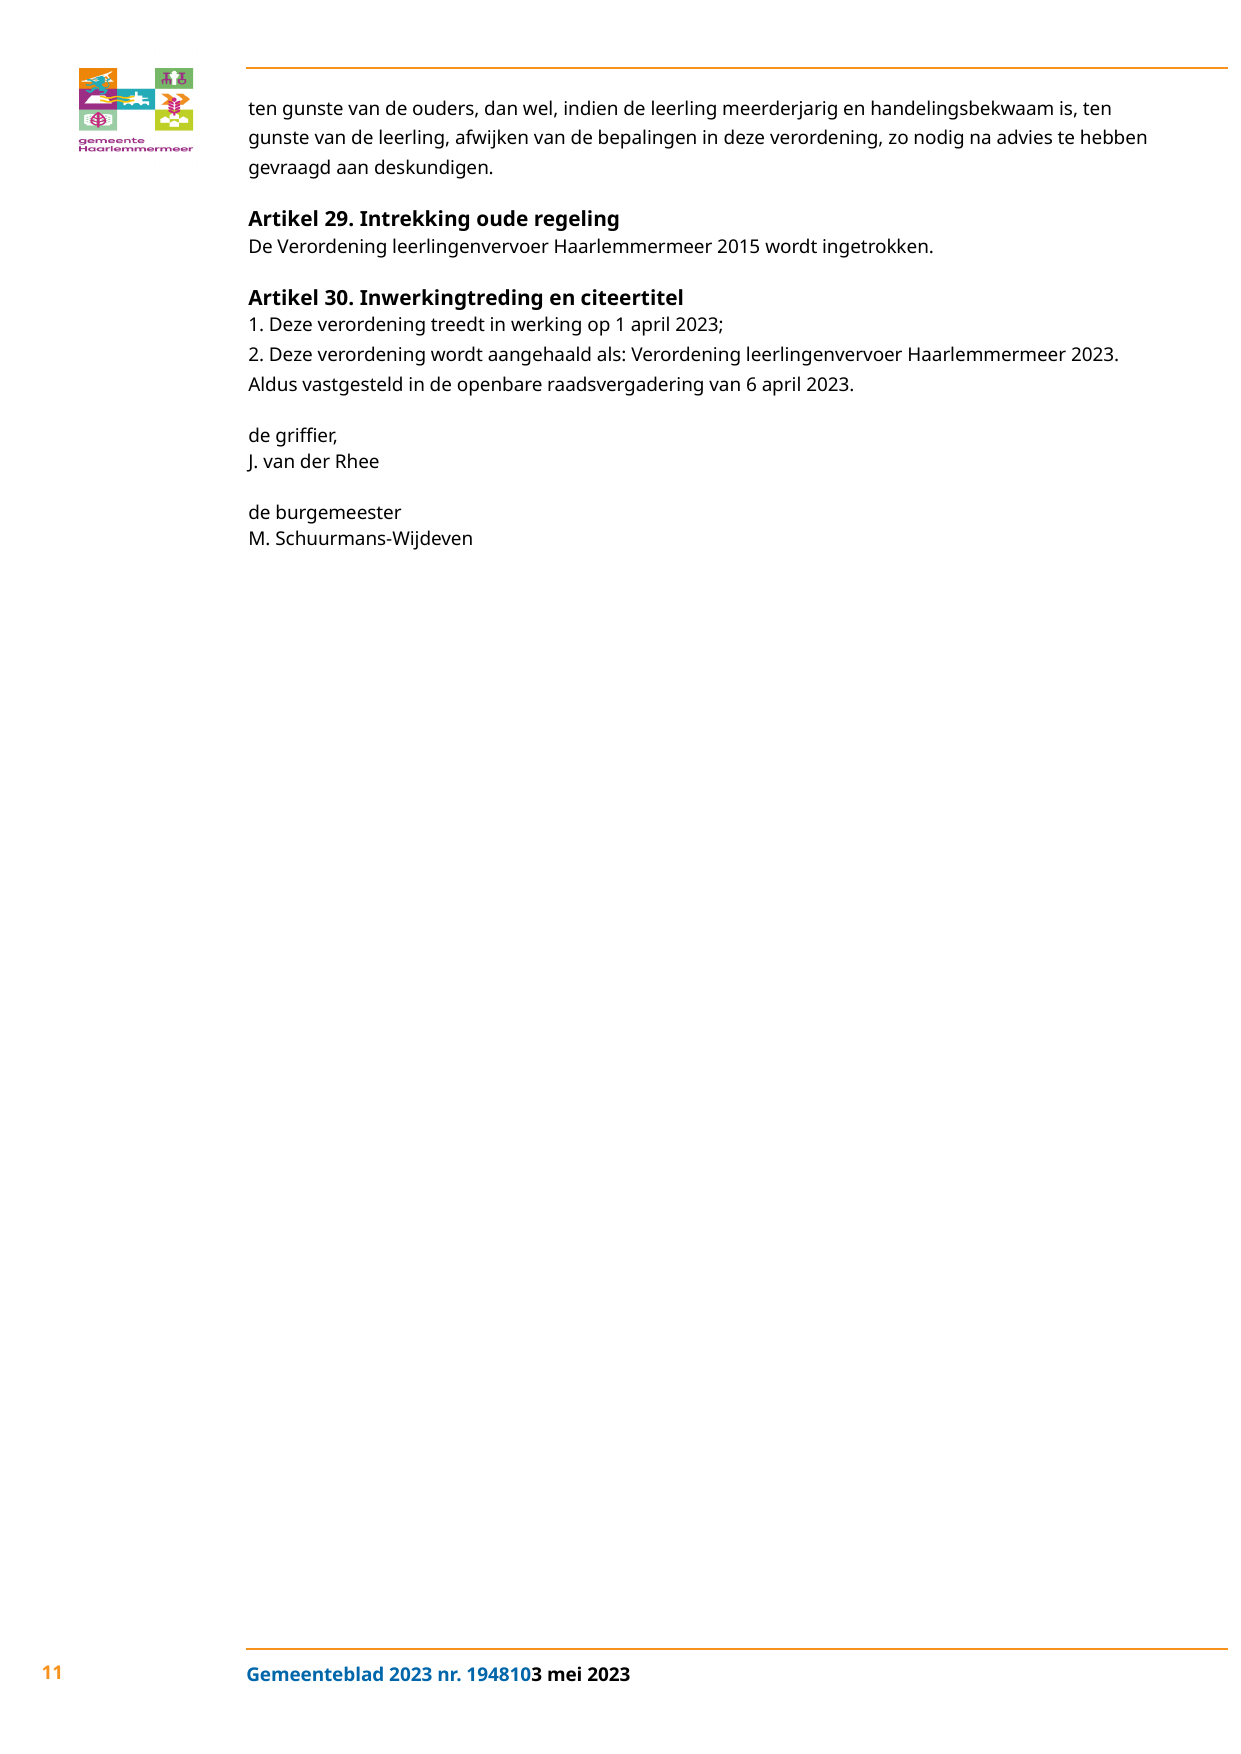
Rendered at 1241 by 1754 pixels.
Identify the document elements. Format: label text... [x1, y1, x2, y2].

text De Verordening leerlingenvervoer Haarlemmermeer 2015 wordt ingetrokken. [248, 233, 1152, 258]
text 1. Deze verordening treedt in werking op 1 april 2023; [248, 312, 1152, 337]
text Artikel 29. Intrekking oude regeling [248, 204, 1152, 233]
text Aldus vastgesteld in de openbare raadsvergadering van 6 april 2023. [248, 371, 1152, 397]
text J. van der Rhee [248, 448, 1152, 474]
text 2. Deze verordening wordt aangehaald als: Verordening leerlingenvervoer Haarlemmermeer 2023. [248, 341, 1152, 367]
text Artikel 30. Inwerkingtreding en citeertitel [248, 283, 1152, 312]
text ten gunste van de ouders, dan wel, indien de leerling meerderjarig en handelingsbekwaam is, ten gunste van de leerling, afwijken van de bepalingen in deze verordening, zo nodig na advies te hebben gevraagd aan deskundigen. [248, 95, 1152, 180]
text de griffier, [248, 422, 1152, 448]
text de burgemeester [248, 499, 1152, 525]
text M. Schuurmans-Wijdeven [248, 525, 1152, 551]
picture [41, 47, 231, 172]
